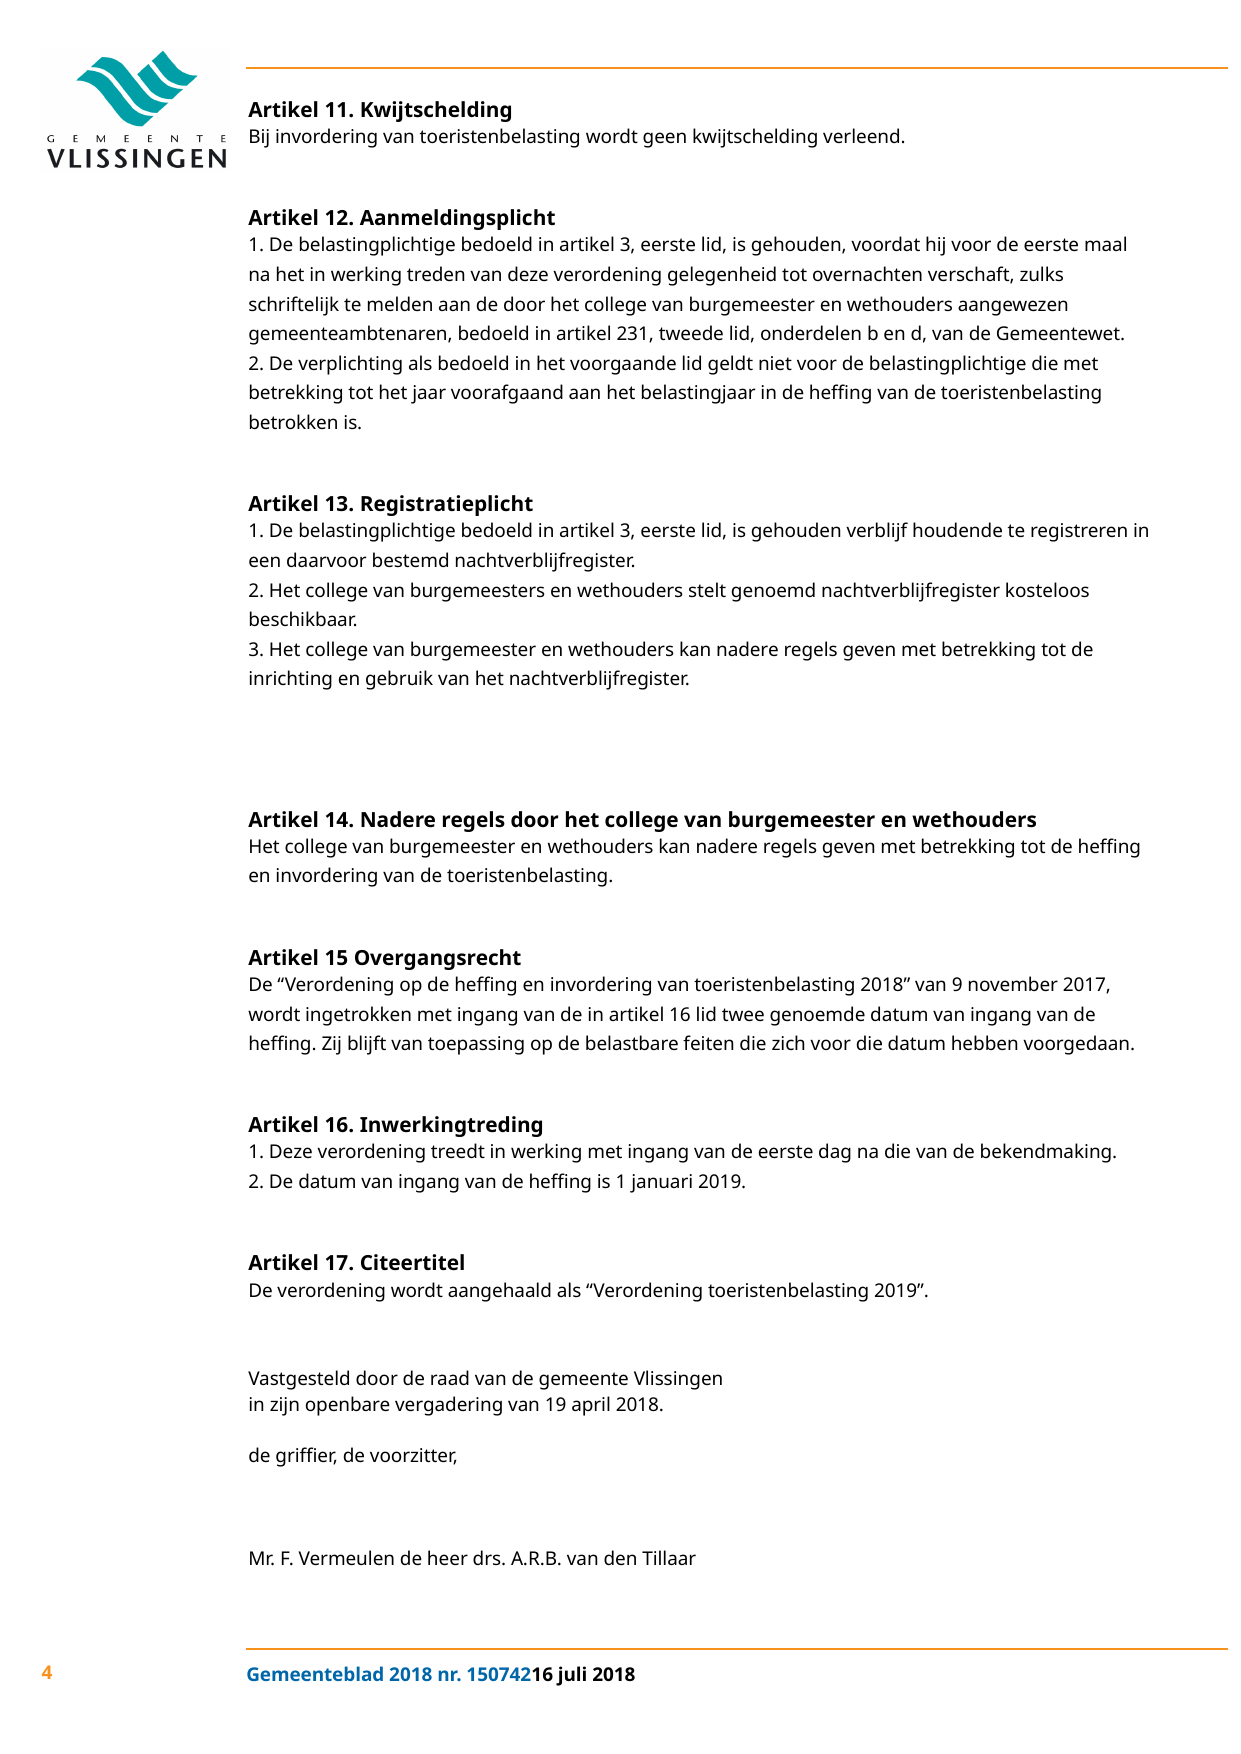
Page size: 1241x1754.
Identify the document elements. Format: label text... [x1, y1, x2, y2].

text Artikel 14. Nadere regels door het college van burgemeester en wethouders [248, 805, 1152, 833]
text Mr. F. Vermeulen de heer drs. A.R.B. van den Tillaar [248, 1546, 1152, 1571]
text Artikel 12. Aanmeldingsplicht [248, 203, 1152, 232]
text 1. Deze verordening treedt in werking met ingang van de eerste dag na die van de bekendmaking. [248, 1139, 1152, 1164]
text Artikel 13. Registratieplicht [248, 489, 1152, 518]
text de griffier, de voorzitter, [248, 1443, 1152, 1468]
text 2. De datum van ingang van de heffing is 1 januari 2019. [248, 1168, 1152, 1194]
text Vastgesteld door de raad van de gemeente Vlissingen [248, 1366, 1152, 1391]
text Artikel 17. Citeertitel [248, 1248, 1152, 1277]
text 1. De belastingplichtige bedoeld in artikel 3, eerste lid, is gehouden, voordat hij voor de eerste maal na het in werking treden van deze verordening gelegenheid tot overnachten verschaft, zulks schriftelijk te melden aan de door het college van burgemeester en wethouders aangewezen gemeenteambtenaren, bedoeld in artikel 231, tweede lid, onderdelen b en d, van de Gemeentewet. [248, 232, 1152, 346]
text Artikel 11. Kwijtschelding [248, 95, 1152, 123]
text De verordening wordt aangehaald als “Verordening toeristenbelasting 2019”. [248, 1277, 1152, 1302]
text 2. De verplichting als bedoeld in het voorgaande lid geldt niet voor de belastingplichtige die met betrekking tot het jaar voorafgaand aan het belastingjaar in de heffing van de toeristenbelasting betrokken is. [248, 350, 1152, 435]
text Artikel 15 Overgangsrecht [248, 943, 1152, 971]
text Het college van burgemeester en wethouders kan nadere regels geven met betrekking tot de heffing en invordering van de toeristenbelasting. [248, 833, 1152, 888]
text De “Verordening op de heffing en invordering van toeristenbelasting 2018” van 9 november 2017, wordt ingetrokken met ingang van de in artikel 16 lid twee genoemde datum van ingang van de heffing. Zij blijft van toepassing op de belastbare feiten die zich voor die datum hebben voorgedaan. [248, 971, 1152, 1056]
text 3. Het college van burgemeester en wethouders kan nadere regels geven met betrekking tot de inrichting en gebruik van het nachtverblijfregister. [248, 636, 1152, 691]
text Bij invordering van toeristenbelasting wordt geen kwijtschelding verleend. [248, 123, 1152, 149]
picture [41, 47, 231, 172]
text 1. De belastingplichtige bedoeld in artikel 3, eerste lid, is gehouden verblijf houdende te registreren in een daarvoor bestemd nachtverblijfregister. [248, 518, 1152, 573]
text in zijn openbare vergadering van 19 april 2018. [248, 1391, 1152, 1417]
text 2. Het college van burgemeesters en wethouders stelt genoemd nachtverblijfregister kosteloos beschikbaar. [248, 577, 1152, 632]
text Artikel 16. Inwerkingtreding [248, 1110, 1152, 1139]
